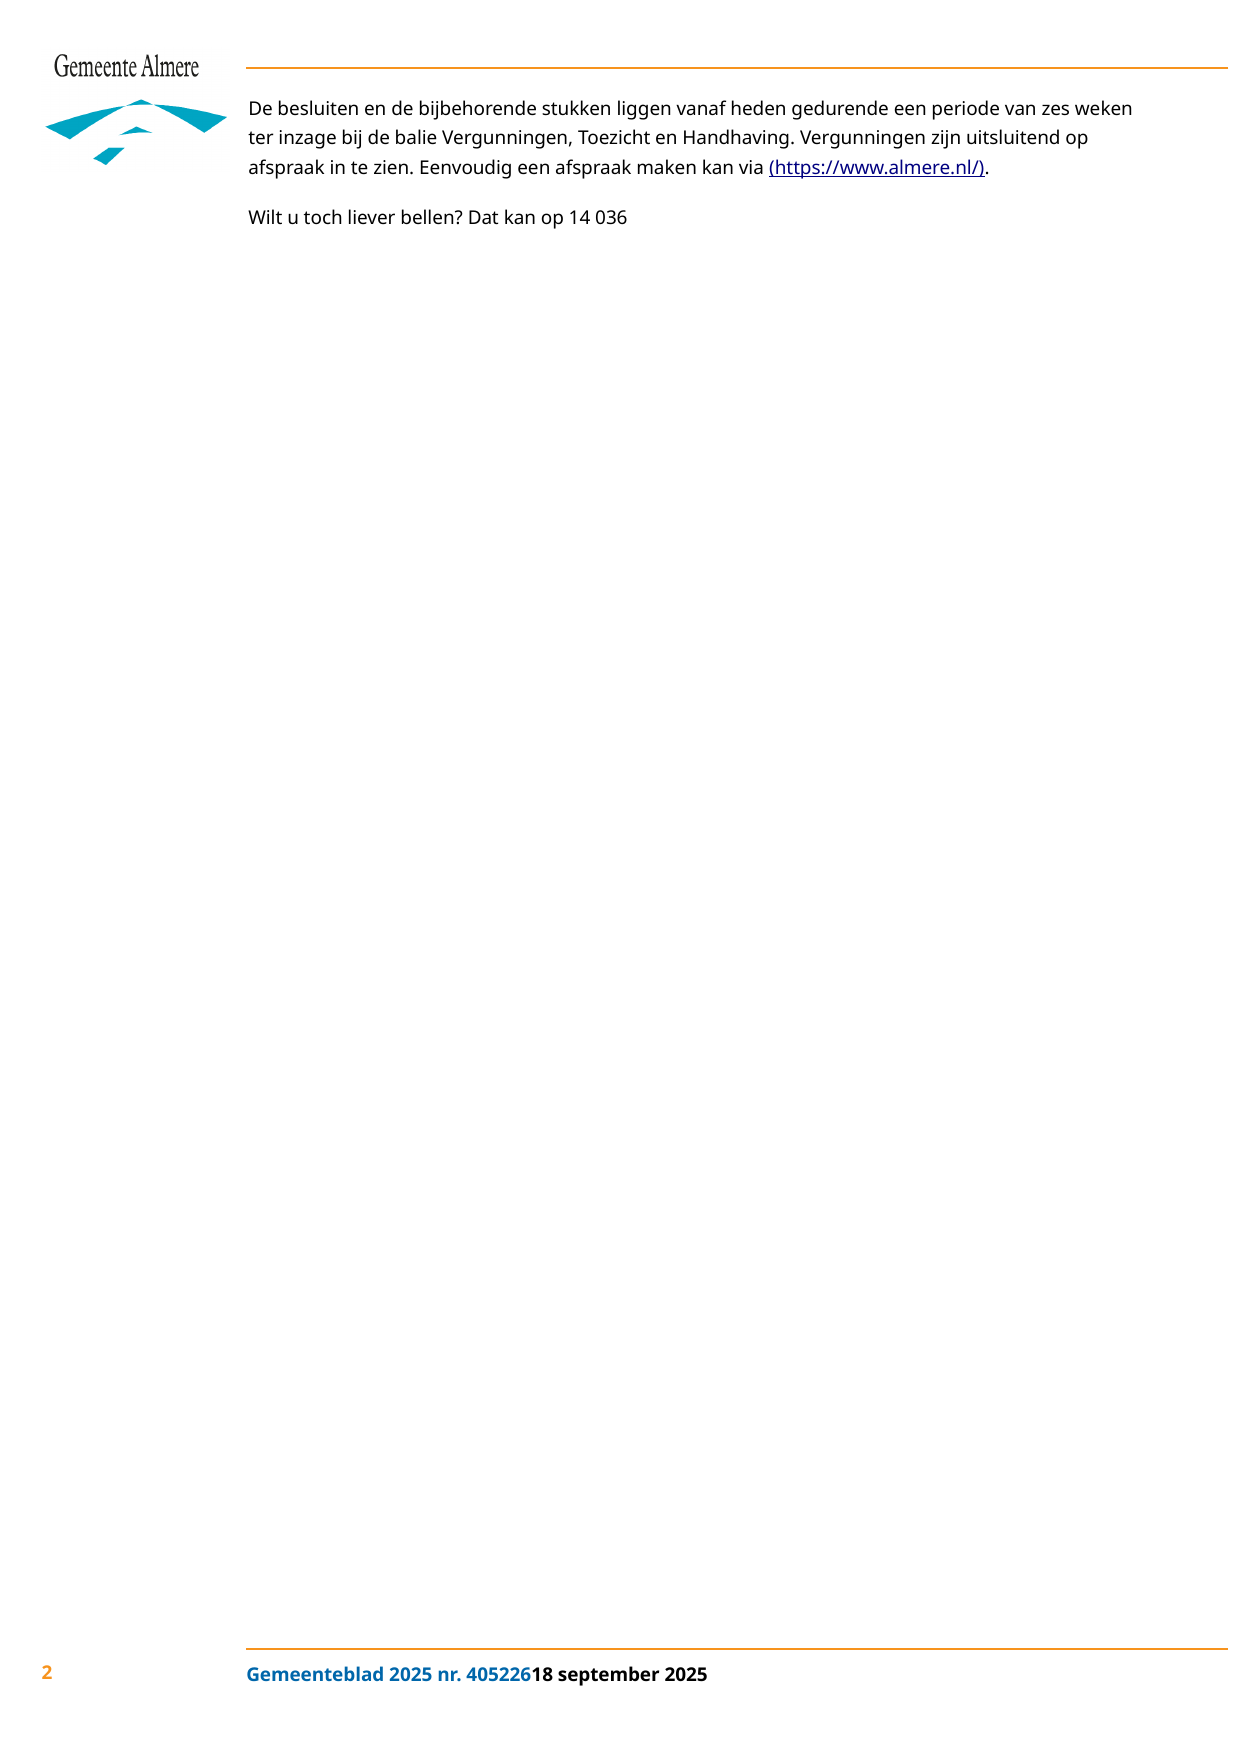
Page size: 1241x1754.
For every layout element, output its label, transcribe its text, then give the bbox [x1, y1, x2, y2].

text De besluiten en de bijbehorende stukken liggen vanaf heden gedurende een periode van zes weken ter inzage bij de balie Vergunningen, Toezicht en Handhaving. Vergunningen zijn uitsluitend op afspraak in te zien. Eenvoudig een afspraak maken kan via (https://www.almere.nl/). [248, 95, 1152, 180]
picture [41, 47, 231, 172]
text Wilt u toch liever bellen? Dat kan op 14 036 [248, 204, 1152, 230]
